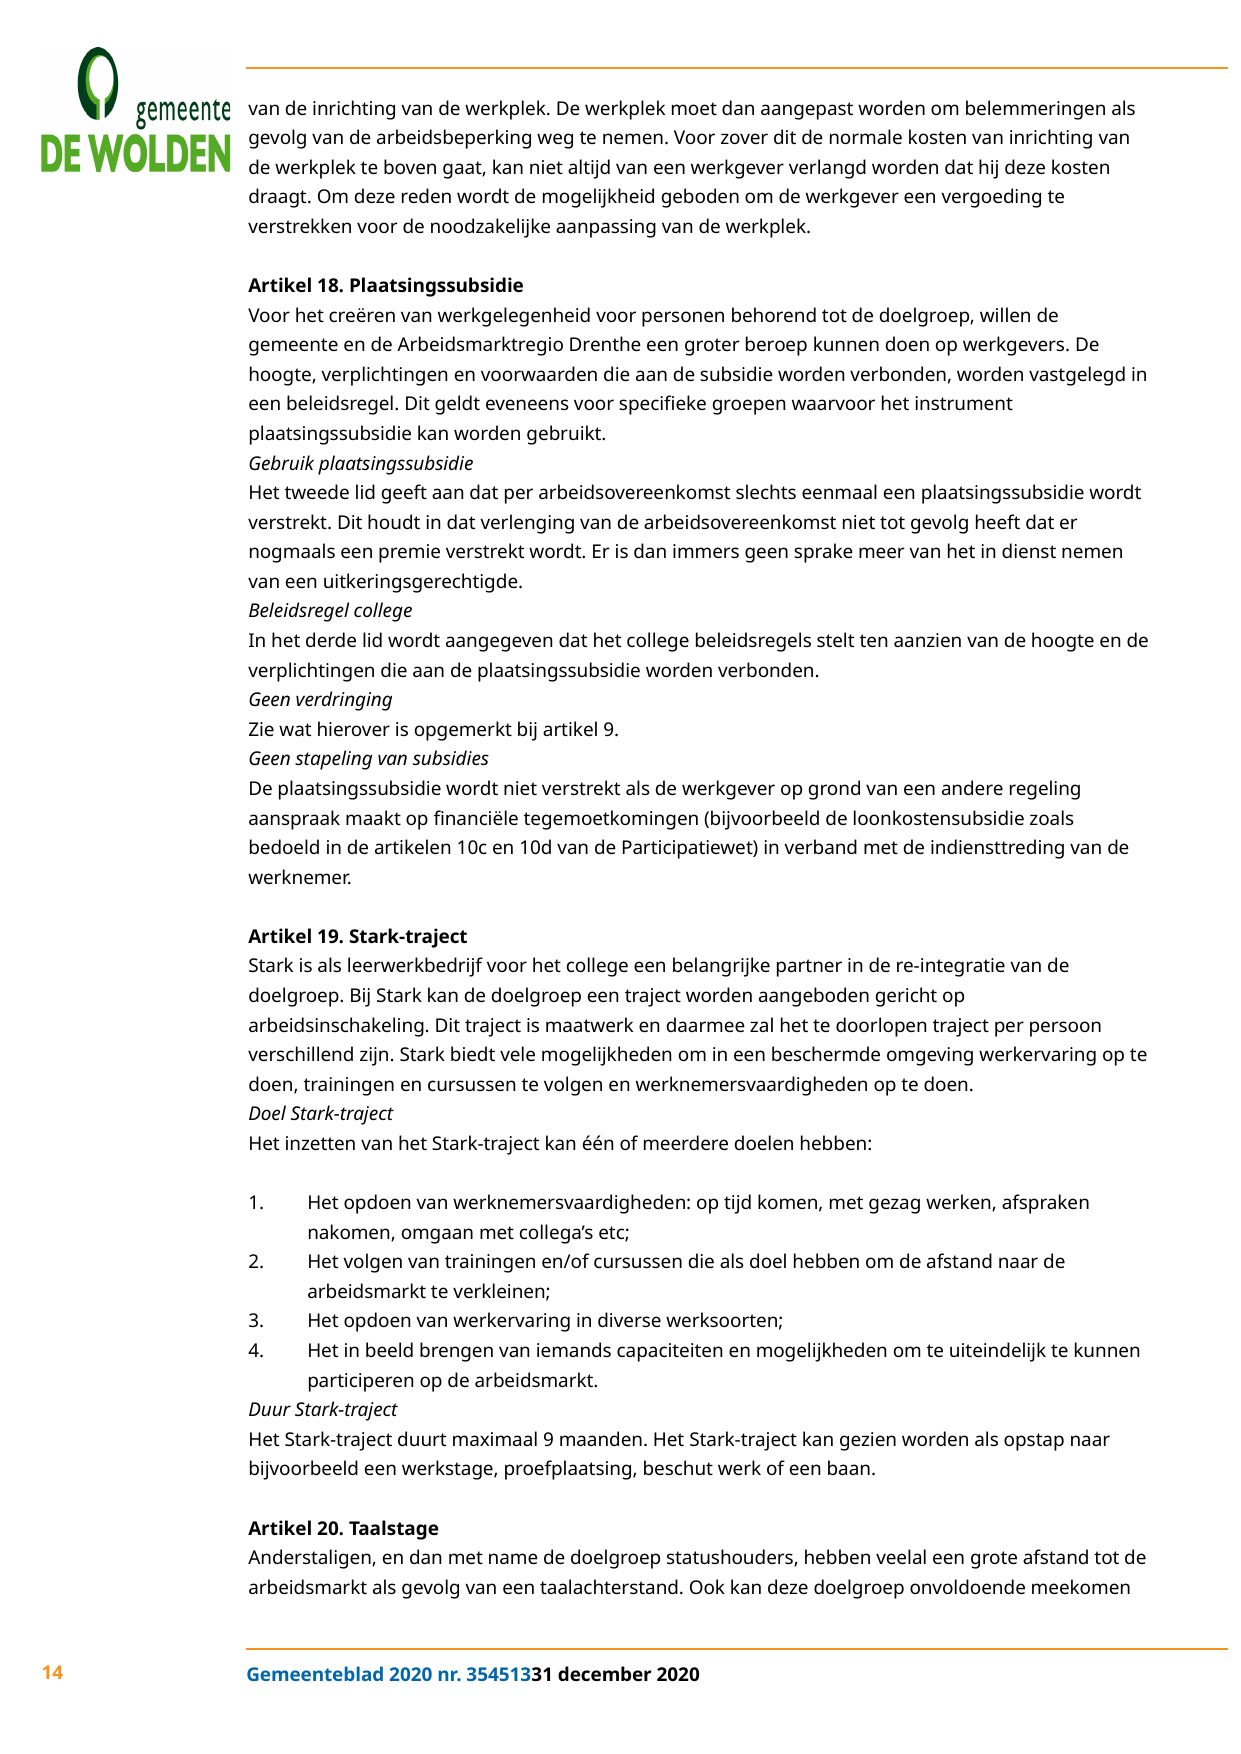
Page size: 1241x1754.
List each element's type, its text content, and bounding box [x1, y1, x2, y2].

text Gebruik plaatsingssubsidie [248, 450, 1152, 476]
text Het inzetten van het Stark-traject kan één of meerdere doelen hebben: [248, 1130, 1152, 1156]
picture [41, 47, 231, 172]
text van de inrichting van de werkplek. De werkplek moet dan aangepast worden om belemmeringen als gevolg van de arbeidsbeperking weg te nemen. Voor zover dit de normale kosten van inrichting van de werkplek te boven gaat, kan niet altijd van een werkgever verlangd worden dat hij deze kosten draagt. Om deze reden wordt de mogelijkheid geboden om de werkgever een vergoeding te verstrekken voor de noodzakelijke aanpassing van de werkplek. [248, 95, 1152, 239]
list Het in beeld brengen van iemands capaciteiten en mogelijkheden om te uiteindelijk te kunnen participeren op de arbeidsmarkt. [248, 1337, 1152, 1393]
text Het tweede lid geeft aan dat per arbeidsovereenkomst slechts eenmaal een plaatsingssubsidie wordt verstrekt. Dit houdt in dat verlenging van de arbeidsovereenkomst niet tot gevolg heeft dat er nogmaals een premie verstrekt wordt. Er is dan immers geen sprake meer van het in dienst nemen van een uitkeringsgerechtigde. [248, 479, 1152, 594]
text Het Stark-traject duurt maximaal 9 maanden. Het Stark-traject kan gezien worden als opstap naar bijvoorbeeld een werkstage, proefplaatsing, beschut werk of een baan. [248, 1426, 1152, 1481]
text Duur Stark-traject [248, 1396, 1152, 1422]
list Het opdoen van werknemersvaardigheden: op tijd komen, met gezag werken, afspraken nakomen, omgaan met collega’s etc; [248, 1189, 1152, 1245]
list Het opdoen van werkervaring in diverse werksoorten; [248, 1308, 1152, 1333]
text Zie wat hierover is opgemerkt bij artikel 9. [248, 716, 1152, 742]
text Artikel 20. Taalstage [248, 1515, 1152, 1541]
text Artikel 18. Plaatsingssubsidie [248, 272, 1152, 298]
text Anderstaligen, en dan met name de doelgroep statushouders, hebben veelal een grote afstand tot de arbeidsmarkt als gevolg van een taalachterstand. Ook kan deze doelgroep onvoldoende meekomen [248, 1544, 1152, 1600]
text In het derde lid wordt aangegeven dat het college beleidsregels stelt ten aanzien van de hoogte en de verplichtingen die aan de plaatsingssubsidie worden verbonden. [248, 627, 1152, 683]
text Artikel 19. Stark-traject [248, 923, 1152, 949]
text Voor het creëren van werkgelegenheid voor personen behorend tot de doelgroep, willen de gemeente en de Arbeidsmarktregio Drenthe een groter beroep kunnen doen op werkgevers. De hoogte, verplichtingen en voorwaarden die aan de subsidie worden verbonden, worden vastgelegd in een beleidsregel. Dit geldt eveneens voor specifieke groepen waarvoor het instrument plaatsingssubsidie kan worden gebruikt. [248, 302, 1152, 446]
text Doel Stark-traject [248, 1101, 1152, 1126]
text Geen verdringing [248, 686, 1152, 712]
text Stark is als leerwerkbedrijf voor het college een belangrijke partner in de re-integratie van de doelgroep. Bij Stark kan de doelgroep een traject worden aangeboden gericht op arbeidsinschakeling. Dit traject is maatwerk en daarmee zal het te doorlopen traject per persoon verschillend zijn. Stark biedt vele mogelijkheden om in een beschermde omgeving werkervaring op te doen, trainingen en cursussen te volgen en werknemersvaardigheden op te doen. [248, 953, 1152, 1097]
text De plaatsingssubsidie wordt niet verstrekt als de werkgever op grond van een andere regeling aanspraak maakt op financiële tegemoetkomingen (bijvoorbeeld de loonkostensubsidie zoals bedoeld in de artikelen 10c en 10d van de Participatiewet) in verband met de indiensttreding van de werknemer. [248, 775, 1152, 890]
list Het volgen van trainingen en/of cursussen die als doel hebben om de afstand naar de arbeidsmarkt te verkleinen; [248, 1248, 1152, 1304]
text Beleidsregel college [248, 598, 1152, 623]
text Geen stapeling van subsidies [248, 746, 1152, 771]
